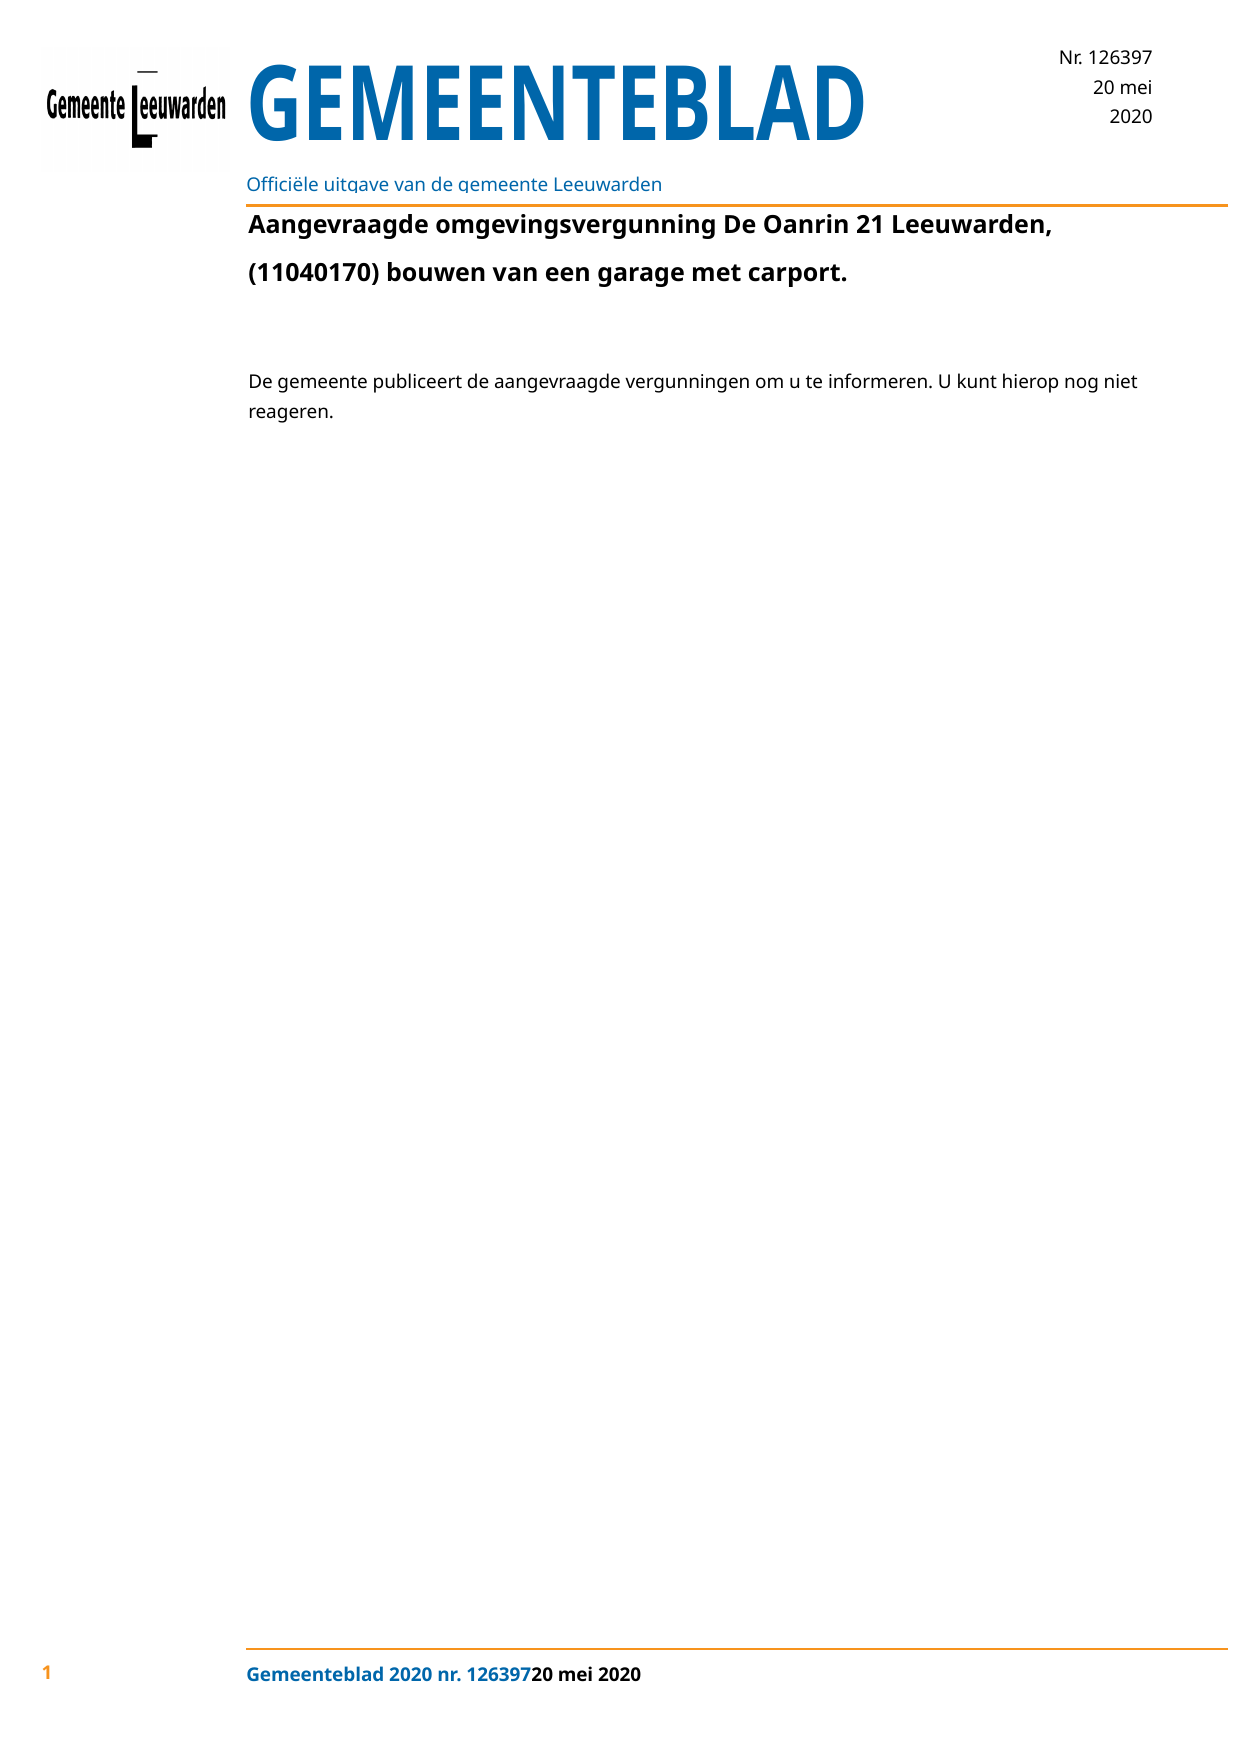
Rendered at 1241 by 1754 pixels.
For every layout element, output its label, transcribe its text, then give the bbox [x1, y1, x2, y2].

picture [41, 47, 231, 172]
text De gemeente publiceert de aangevraagde vergunningen om u te informeren. U kunt hierop nog niet reageren. [248, 368, 1152, 424]
text Aangevraagde omgevingsvergunning De Oanrin 21 Leeuwarden, (11040170) bouwen van een garage met carport. [248, 207, 1152, 288]
